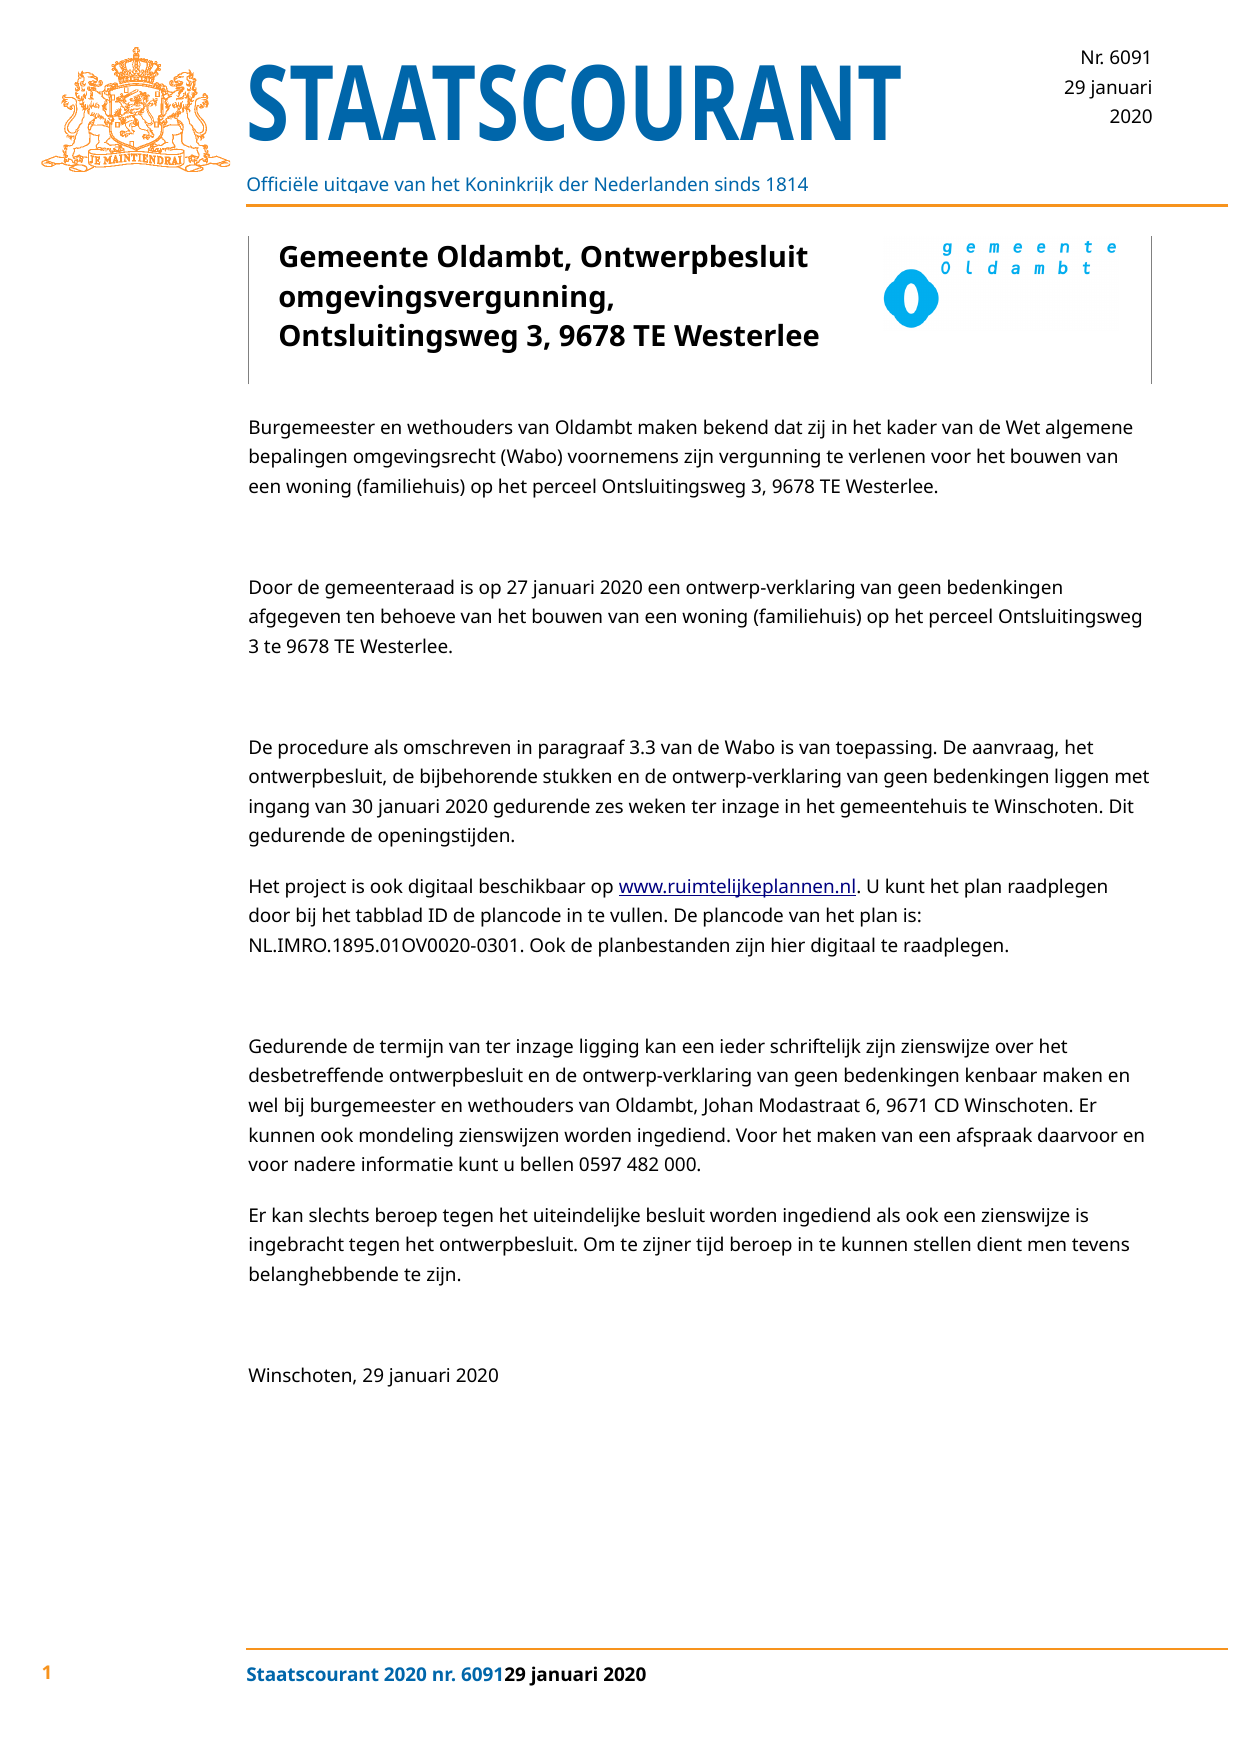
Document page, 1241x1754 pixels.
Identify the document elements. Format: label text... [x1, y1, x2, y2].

text Winschoten, 29 januari 2020 [248, 1362, 1152, 1388]
text De procedure als omschreven in paragraaf 3.3 van de Wabo is van toepassing. De aanvraag, het ontwerpbesluit, de bijbehorende stukken en de ontwerp-verklaring van geen bedenkingen liggen met ingang van 30 januari 2020 gedurende zes weken ter inzage in het gemeentehuis te Winschoten. Dit gedurende de openingstijden. [248, 734, 1152, 848]
picture [41, 47, 231, 172]
picture [882, 236, 1119, 331]
text Door de gemeenteraad is op 27 januari 2020 een ontwerp-verklaring van geen bedenkingen afgegeven ten behoeve van het bouwen van een woning (familiehuis) op het perceel Ontsluitingsweg 3 te 9678 TE Westerlee. [248, 574, 1152, 659]
text Er kan slechts beroep tegen het uiteindelijke besluit worden ingediend als ook een zienswijze is ingebracht tegen het ontwerpbesluit. Om te zijner tijd beroep in te kunnen stellen dient men tevens belanghebbende te zijn. [248, 1202, 1152, 1287]
text Het project is ook digitaal beschikbaar op www.ruimtelijkeplannen.nl. U kunt het plan raadplegen door bij het tabblad ID de plancode in te vullen. De plancode van het plan is: NL.IMRO.1895.01OV0020-0301. Ook de planbestanden zijn hier digitaal te raadplegen. [248, 873, 1152, 958]
table_header [850, 236, 1151, 384]
text Burgemeester en wethouders van Oldambt maken bekend dat zij in het kader van de Wet algemene bepalingen omgevingsrecht (Wabo) voornemens zijn vergunning te verlenen voor het bouwen van een woning (familiehuis) op het perceel Ontsluitingsweg 3, 9678 TE Westerlee. [248, 414, 1152, 499]
text Gedurende de termijn van ter inzage ligging kan een ieder schriftelijk zijn zienswijze over het desbetreffende ontwerpbesluit en de ontwerp-verklaring van geen bedenkingen kenbaar maken en wel bij burgemeester en wethouders van Oldambt, Johan Modastraat 6, 9671 CD Winschoten. Er kunnen ook mondeling zienswijzen worden ingediend. Voor het maken van een afspraak daarvoor en voor nadere informatie kunt u bellen 0597 482 000. [248, 1033, 1152, 1177]
table_header Gemeente Oldambt, Ontwerpbesluit omgevingsvergunning, Ontsluitingsweg 3, 9678 TE Westerlee [249, 236, 850, 384]
